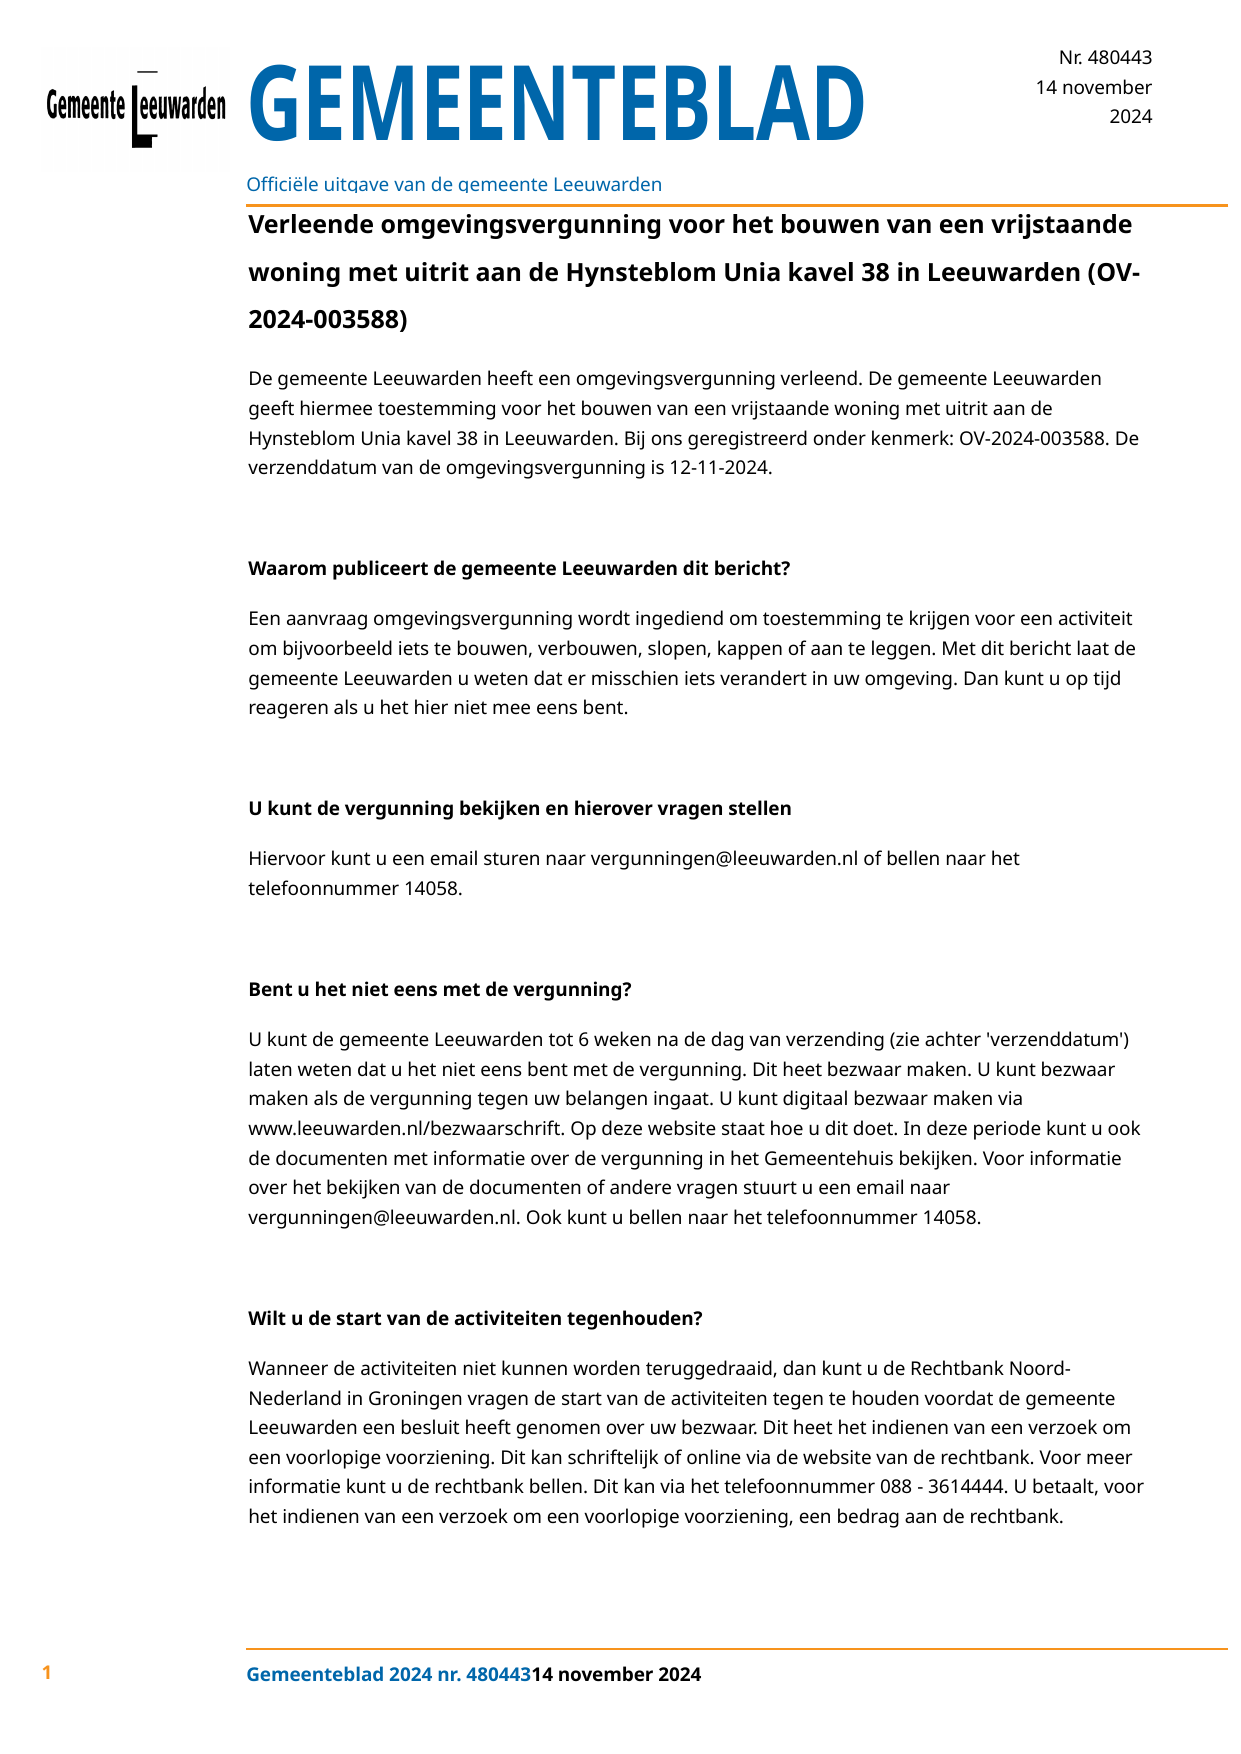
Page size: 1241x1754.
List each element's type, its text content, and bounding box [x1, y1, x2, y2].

text Hiervoor kunt u een email sturen naar vergunningen@leeuwarden.nl of bellen naar het telefoonnummer 14058. [248, 846, 1152, 901]
picture [41, 47, 231, 172]
text Waarom publiceert de gemeente Leeuwarden dit bericht? [248, 555, 1152, 581]
text Bent u het niet eens met de vergunning? [248, 976, 1152, 1002]
text U kunt de vergunning bekijken en hierover vragen stellen [248, 795, 1152, 821]
text De gemeente Leeuwarden heeft een omgevingsvergunning verleend. De gemeente Leeuwarden geeft hiermee toestemming voor het bouwen van een vrijstaande woning met uitrit aan de Hynsteblom Unia kavel 38 in Leeuwarden. Bij ons geregistreerd onder kenmerk: OV-2024-003588. De verzenddatum van de omgevingsvergunning is 12-11-2024. [248, 366, 1152, 480]
text Wanneer de activiteiten niet kunnen worden teruggedraaid, dan kunt u de Rechtbank Noord-Nederland in Groningen vragen de start van de activiteiten tegen te houden voordat de gemeente Leeuwarden een besluit heeft genomen over uw bezwaar. Dit heet het indienen van een verzoek om een voorlopige voorziening. Dit kan schriftelijk of online via de website van de rechtbank. Voor meer informatie kunt u de rechtbank bellen. Dit kan via het telefoonnummer 088 - 3614444. U betaalt, voor het indienen van een verzoek om een voorlopige voorziening, een bedrag aan de rechtbank. [248, 1355, 1152, 1529]
text Verleende omgevingsvergunning voor het bouwen van een vrijstaande woning met uitrit aan de Hynsteblom Unia kavel 38 in Leeuwarden (OV-2024-003588) [248, 207, 1152, 336]
text Een aanvraag omgevingsvergunning wordt ingediend om toestemming te krijgen voor een activiteit om bijvoorbeeld iets te bouwen, verbouwen, slopen, kappen of aan te leggen. Met dit bericht laat de gemeente Leeuwarden u weten dat er misschien iets verandert in uw omgeving. Dan kunt u op tijd reageren als u het hier niet mee eens bent. [248, 606, 1152, 720]
text Wilt u de start van de activiteiten tegenhouden? [248, 1305, 1152, 1330]
text U kunt de gemeente Leeuwarden tot 6 weken na de dag van verzending (zie achter 'verzenddatum') laten weten dat u het niet eens bent met de vergunning. Dit heet bezwaar maken. U kunt bezwaar maken als de vergunning tegen uw belangen ingaat. U kunt digitaal bezwaar maken via www.leeuwarden.nl/bezwaarschrift. Op deze website staat hoe u dit doet. In deze periode kunt u ook de documenten met informatie over de vergunning in het Gemeentehuis bekijken. Voor informatie over het bekijken van de documenten of andere vragen stuurt u een email naar vergunningen@leeuwarden.nl. Ook kunt u bellen naar het telefoonnummer 14058. [248, 1026, 1152, 1229]
